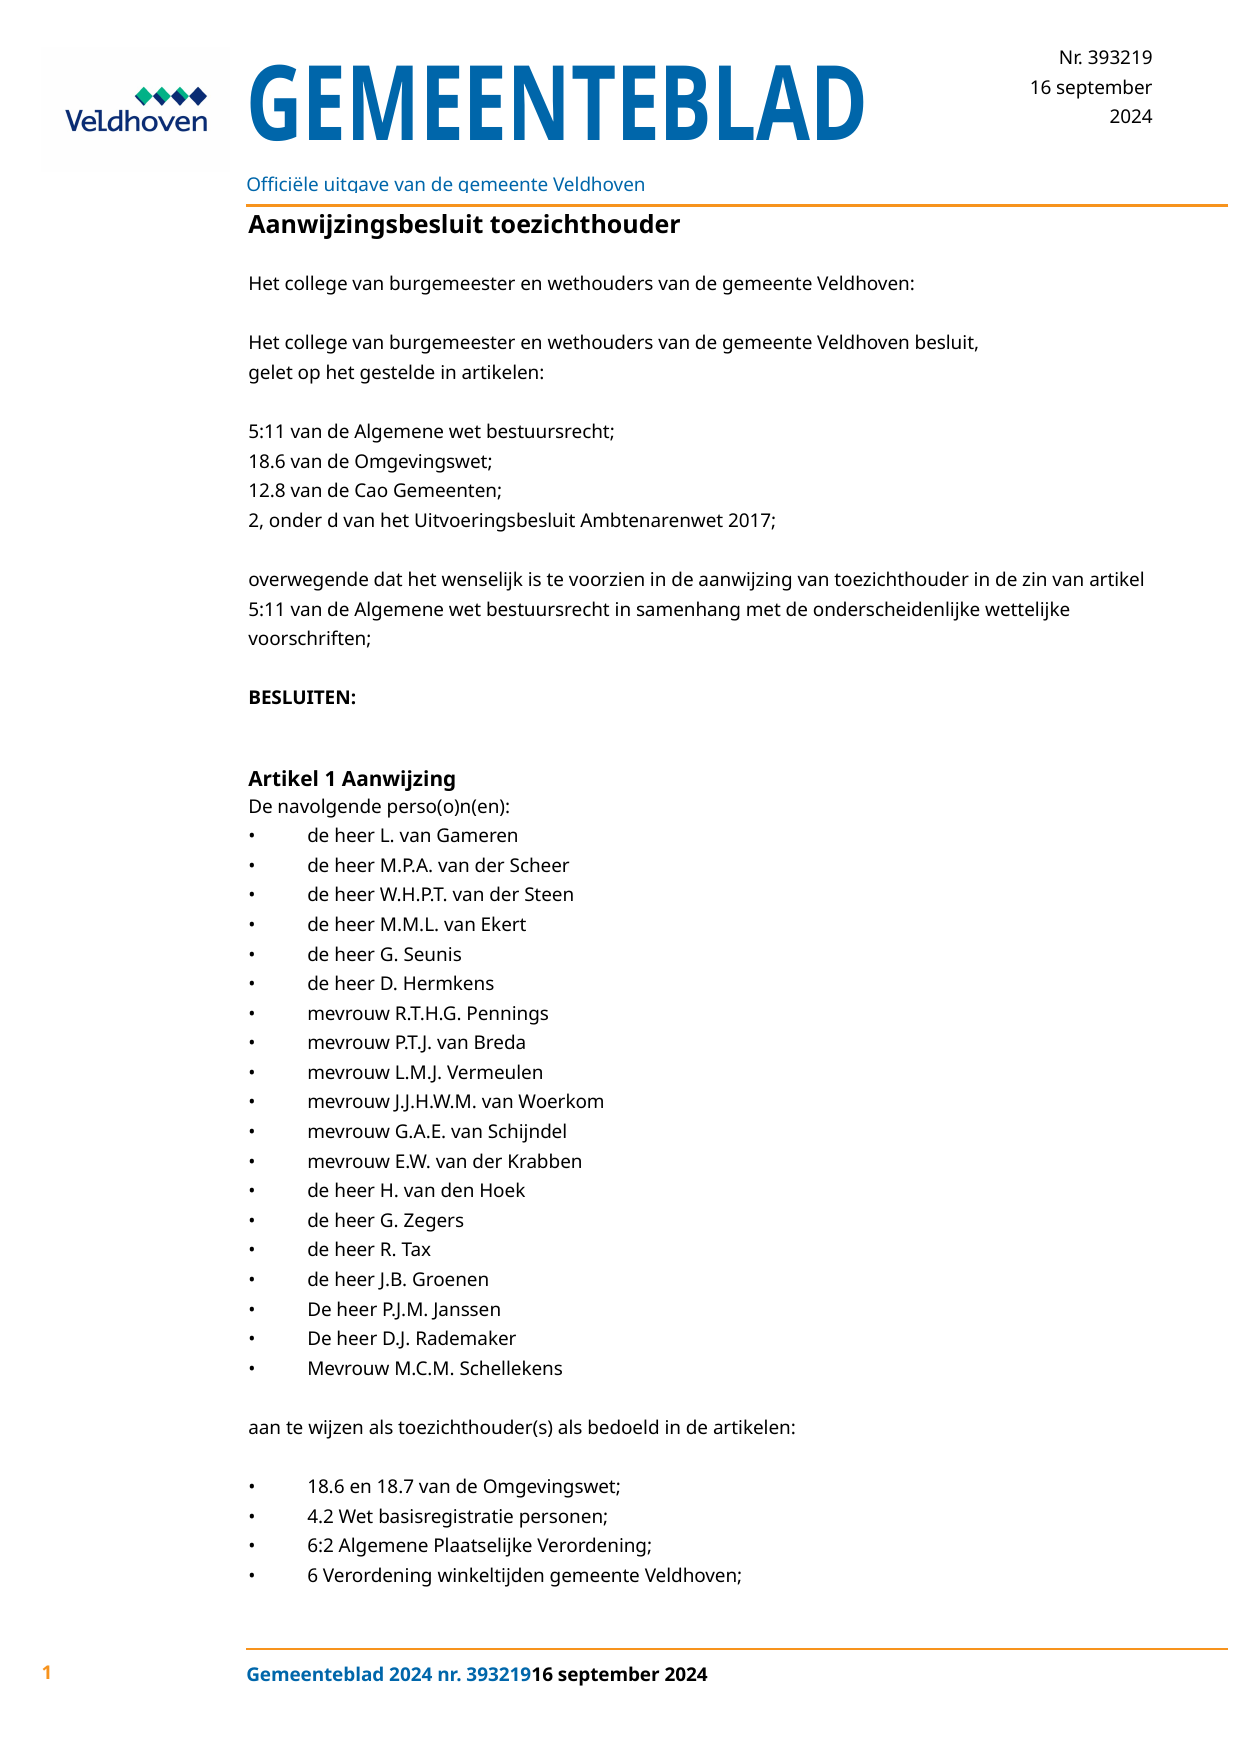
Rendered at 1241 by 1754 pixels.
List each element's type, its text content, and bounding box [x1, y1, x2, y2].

list mevrouw E.W. van der Krabben [248, 1148, 1152, 1174]
list mevrouw P.T.J. van Breda [248, 1029, 1152, 1055]
list de heer G. Seunis [248, 941, 1152, 967]
text De navolgende perso(o)n(en): [248, 793, 1152, 819]
text 2, onder d van het Uitvoeringsbesluit Ambtenarenwet 2017; [248, 507, 1152, 533]
list 6 Verordening winkeltijden gemeente Veldhoven; [248, 1562, 1152, 1588]
text gelet op het gestelde in artikelen: [248, 359, 1152, 385]
text 18.6 van de Omgevingswet; [248, 448, 1152, 473]
list de heer L. van Gameren [248, 822, 1152, 848]
list 4.2 Wet basisregistratie personen; [248, 1503, 1152, 1529]
list mevrouw J.J.H.W.M. van Woerkom [248, 1089, 1152, 1114]
picture [41, 47, 231, 172]
text BESLUITEN: [248, 684, 1152, 710]
list de heer M.M.L. van Ekert [248, 911, 1152, 937]
list de heer M.P.A. van der Scheer [248, 852, 1152, 878]
text Artikel 1 Aanwijzing [248, 764, 1152, 793]
text 5:11 van de Algemene wet bestuursrecht; [248, 418, 1152, 444]
list de heer J.B. Groenen [248, 1266, 1152, 1292]
list Mevrouw M.C.M. Schellekens [248, 1355, 1152, 1381]
text Het college van burgemeester en wethouders van de gemeente Veldhoven besluit, [248, 329, 1152, 355]
list de heer G. Zegers [248, 1207, 1152, 1233]
text Aanwijzingsbesluit toezichthouder [248, 207, 1152, 241]
list de heer H. van den Hoek [248, 1177, 1152, 1203]
list mevrouw L.M.J. Vermeulen [248, 1059, 1152, 1085]
text aan te wijzen als toezichthouder(s) als bedoeld in de artikelen: [248, 1414, 1152, 1440]
list 6:2 Algemene Plaatselijke Verordening; [248, 1532, 1152, 1558]
list mevrouw R.T.H.G. Pennings [248, 1000, 1152, 1026]
list 18.6 en 18.7 van de Omgevingswet; [248, 1473, 1152, 1499]
text Het college van burgemeester en wethouders van de gemeente Veldhoven: [248, 270, 1152, 296]
list De heer D.J. Rademaker [248, 1325, 1152, 1351]
text 12.8 van de Cao Gemeenten; [248, 477, 1152, 503]
list mevrouw G.A.E. van Schijndel [248, 1118, 1152, 1144]
list de heer W.H.P.T. van der Steen [248, 882, 1152, 907]
list de heer R. Tax [248, 1237, 1152, 1262]
list de heer D. Hermkens [248, 970, 1152, 996]
text overwegende dat het wenselijk is te voorzien in de aanwijzing van toezichthouder in de zin van artikel 5:11 van de Algemene wet bestuursrecht in samenhang met de onderscheidenlijke wettelijke voorschriften; [248, 566, 1152, 651]
list De heer P.J.M. Janssen [248, 1296, 1152, 1322]
